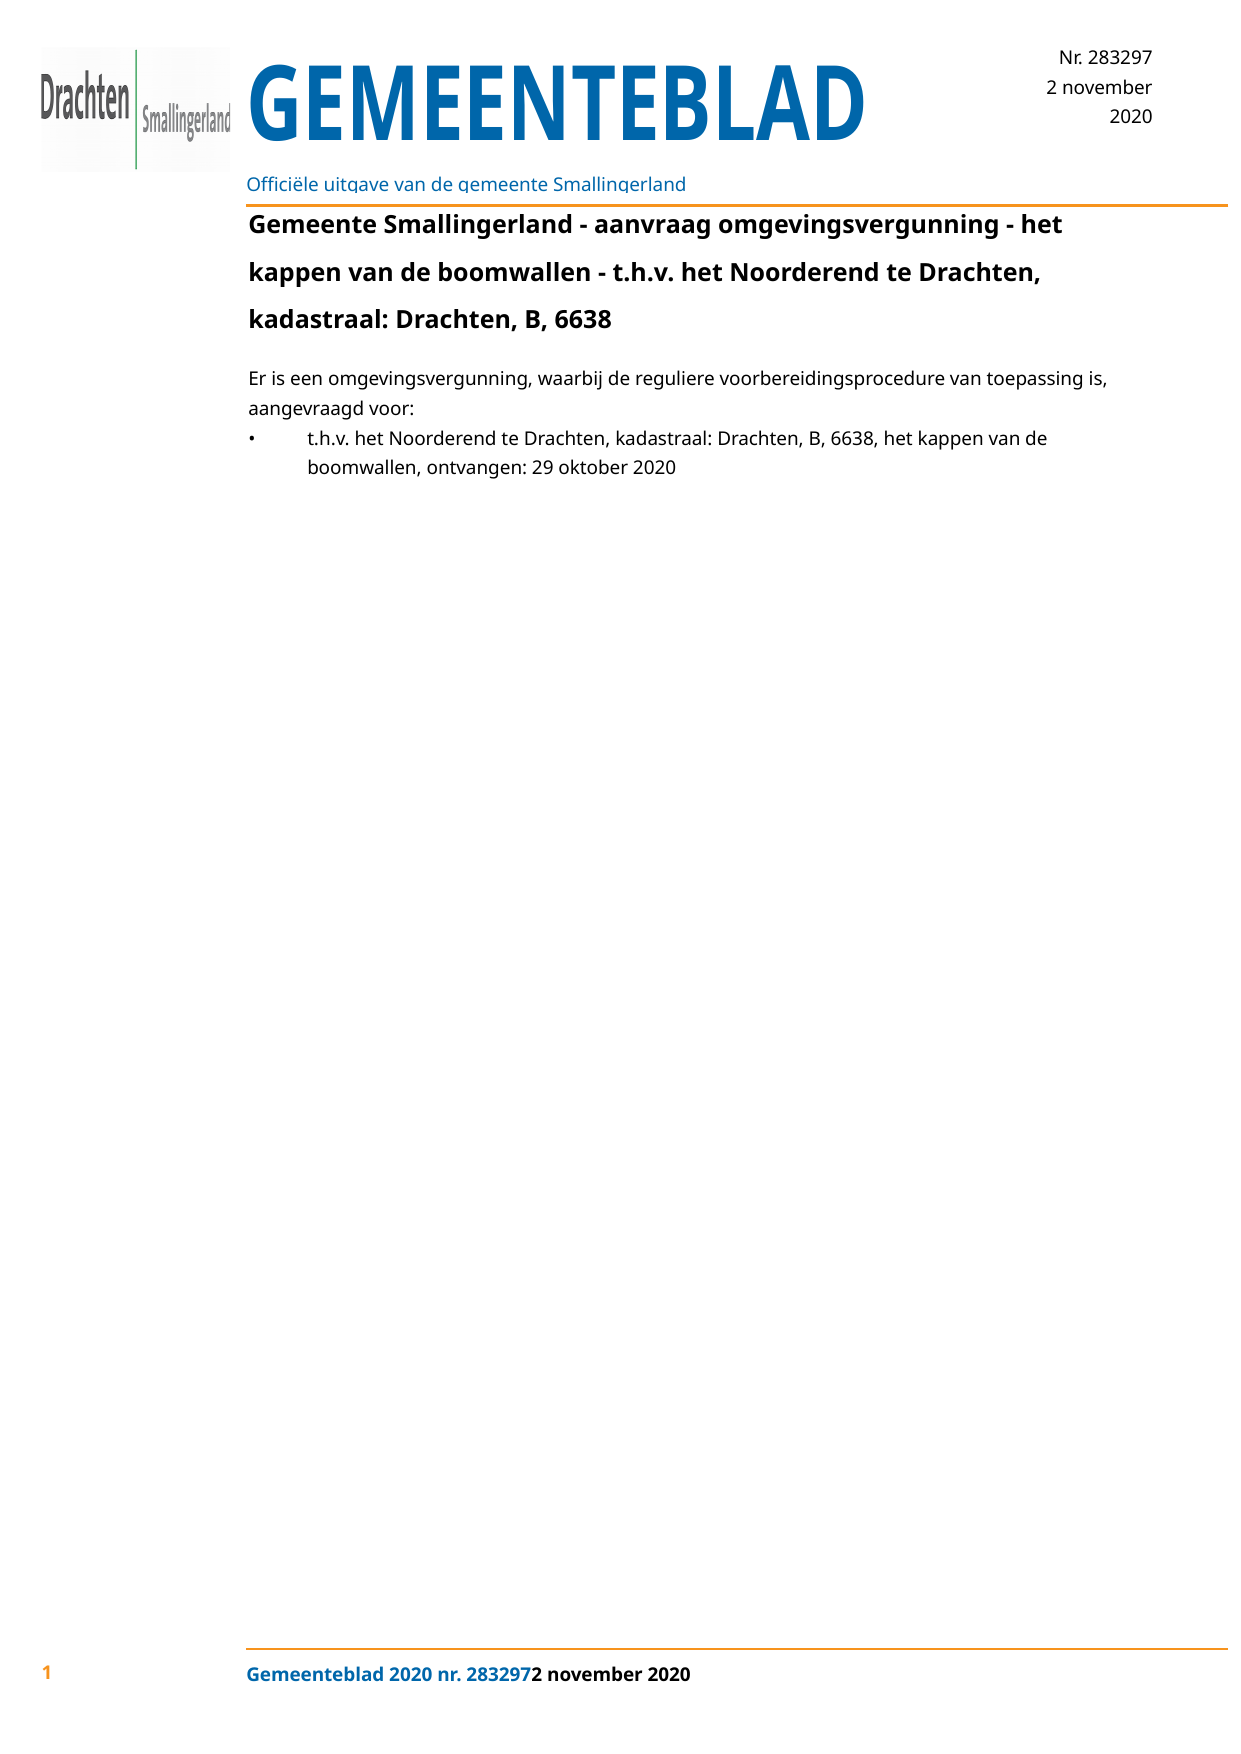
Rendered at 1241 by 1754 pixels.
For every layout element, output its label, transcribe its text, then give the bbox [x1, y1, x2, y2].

text Gemeente Smallingerland - aanvraag omgevingsvergunning - het kappen van de boomwallen - t.h.v. het Noorderend te Drachten, kadastraal: Drachten, B, 6638 [248, 207, 1152, 336]
list t.h.v. het Noorderend te Drachten, kadastraal: Drachten, B, 6638, het kappen van de boomwallen, ontvangen: 29 oktober 2020 [248, 425, 1152, 480]
picture [41, 47, 231, 172]
text Er is een omgevingsvergunning, waarbij de reguliere voorbereidingsprocedure van toepassing is, aangevraagd voor: [248, 366, 1152, 421]
